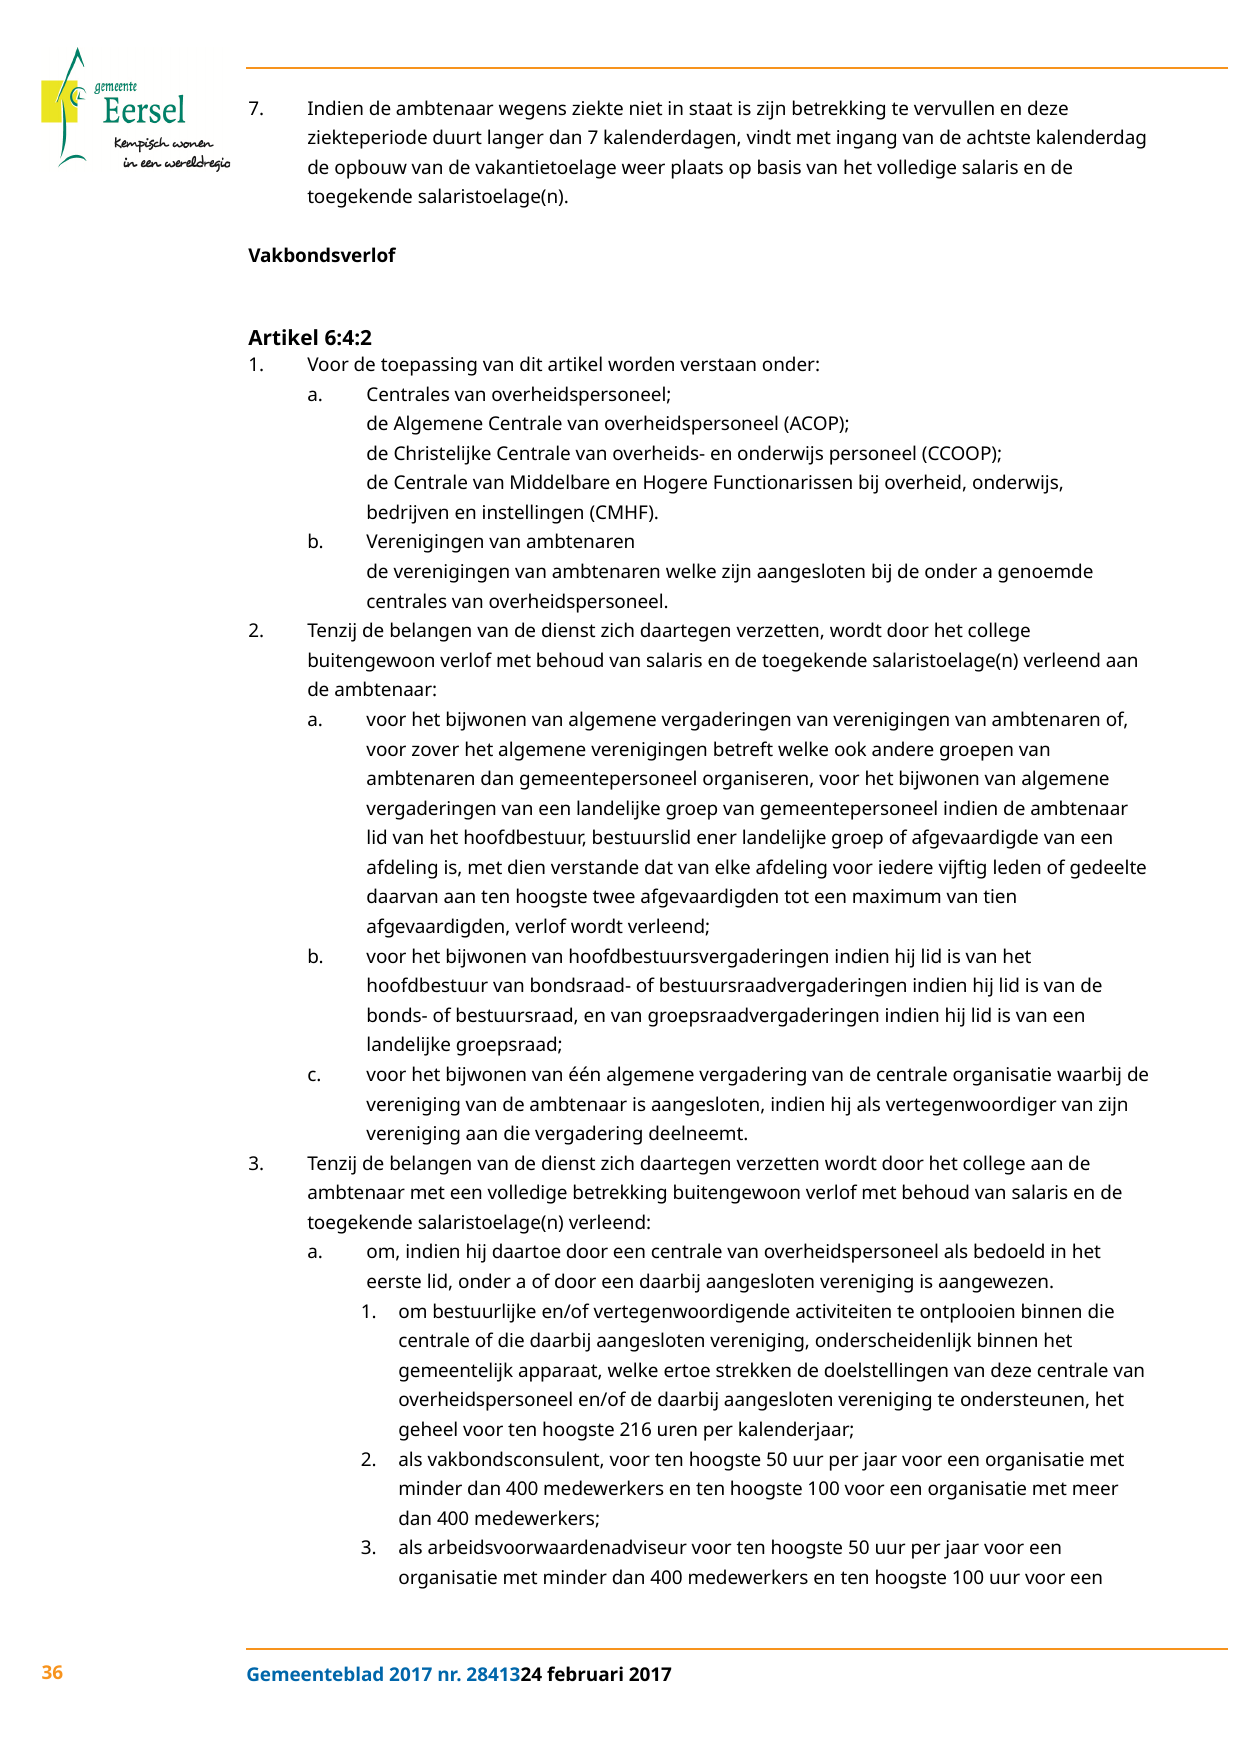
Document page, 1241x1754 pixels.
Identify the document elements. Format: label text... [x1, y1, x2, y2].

text Vakbondsverlof [248, 243, 1152, 268]
list Voor de toepassing van dit artikel worden verstaan onder: [248, 351, 1152, 377]
picture [41, 47, 231, 172]
list voor het bijwonen van één algemene vergadering van de centrale organisatie waarbij de vereniging van de ambtenaar is aangesloten, indien hij als vertegenwoordiger van zijn vereniging aan die vergadering deelneemt. [307, 1061, 1152, 1146]
list om bestuurlijke en/of vertegenwoordigende activiteiten te ontplooien binnen die centrale of die daarbij aangesloten vereniging, onderscheidenlijk binnen het gemeentelijk apparaat, welke ertoe strekken de doelstellingen van deze centrale van overheidspersoneel en/of de daarbij aangesloten vereniging te ondersteunen, het geheel voor ten hoogste 216 uren per kalenderjaar; [361, 1298, 1152, 1442]
list Centrales van overheidspersoneel; [307, 381, 1152, 406]
list Tenzij de belangen van de dienst zich daartegen verzetten, wordt door het college buitengewoon verlof met behoud van salaris en de toegekende salaristoelage(n) verleend aan de ambtenaar: [248, 617, 1152, 702]
list Indien de ambtenaar wegens ziekte niet in staat is zijn betrekking te vervullen en deze ziekteperiode duurt langer dan 7 kalenderdagen, vindt met ingang van de achtste kalenderdag de opbouw van de vakantietoelage weer plaats op basis van het volledige salaris en de toegekende salaristoelage(n). [248, 95, 1152, 209]
list als vakbondsconsulent, voor ten hoogste 50 uur per jaar voor een organisatie met minder dan 400 medewerkers en ten hoogste 100 voor een organisatie met meer dan 400 medewerkers; [361, 1446, 1152, 1531]
list als arbeidsvoorwaardenadviseur voor ten hoogste 50 uur per jaar voor een organisatie met minder dan 400 medewerkers en ten hoogste 100 uur voor een [361, 1534, 1152, 1590]
list Tenzij de belangen van de dienst zich daartegen verzetten wordt door het college aan de ambtenaar met een volledige betrekking buitengewoon verlof met behoud van salaris en de toegekende salaristoelage(n) verleend: [248, 1150, 1152, 1235]
list de Centrale van Middelbare en Hogere Functionarissen bij overheid, onderwijs, bedrijven en instellingen (CMHF). [307, 469, 1152, 525]
list voor het bijwonen van algemene vergaderingen van verenigingen van ambtenaren of, voor zover het algemene verenigingen betreft welke ook andere groepen van ambtenaren dan gemeentepersoneel organiseren, voor het bijwonen van algemene vergaderingen van een landelijke groep van gemeentepersoneel indien de ambtenaar lid van het hoofdbestuur, bestuurslid ener landelijke groep of afgevaardigde van een afdeling is, met dien verstande dat van elke afdeling voor iedere vijftig leden of gedeelte daarvan aan ten hoogste twee afgevaardigden tot een maximum van tien afgevaardigden, verlof wordt verleend; [307, 706, 1152, 939]
list de verenigingen van ambtenaren welke zijn aangesloten bij de onder a genoemde centrales van overheidspersoneel. [307, 558, 1152, 613]
list voor het bijwonen van hoofdbestuursvergaderingen indien hij lid is van het hoofdbestuur van bondsraad- of bestuursraadvergaderingen indien hij lid is van de bonds- of bestuursraad, en van groepsraadvergaderingen indien hij lid is van een landelijke groepsraad; [307, 943, 1152, 1057]
list de Christelijke Centrale van overheids- en onderwijs personeel (CCOOP); [307, 440, 1152, 466]
list de Algemene Centrale van overheidspersoneel (ACOP); [307, 410, 1152, 436]
text Artikel 6:4:2 [248, 323, 1152, 351]
list Verenigingen van ambtenaren [307, 529, 1152, 554]
list om, indien hij daartoe door een centrale van overheidspersoneel als bedoeld in het eerste lid, onder a of door een daarbij aangesloten vereniging is aangewezen. [307, 1239, 1152, 1294]
